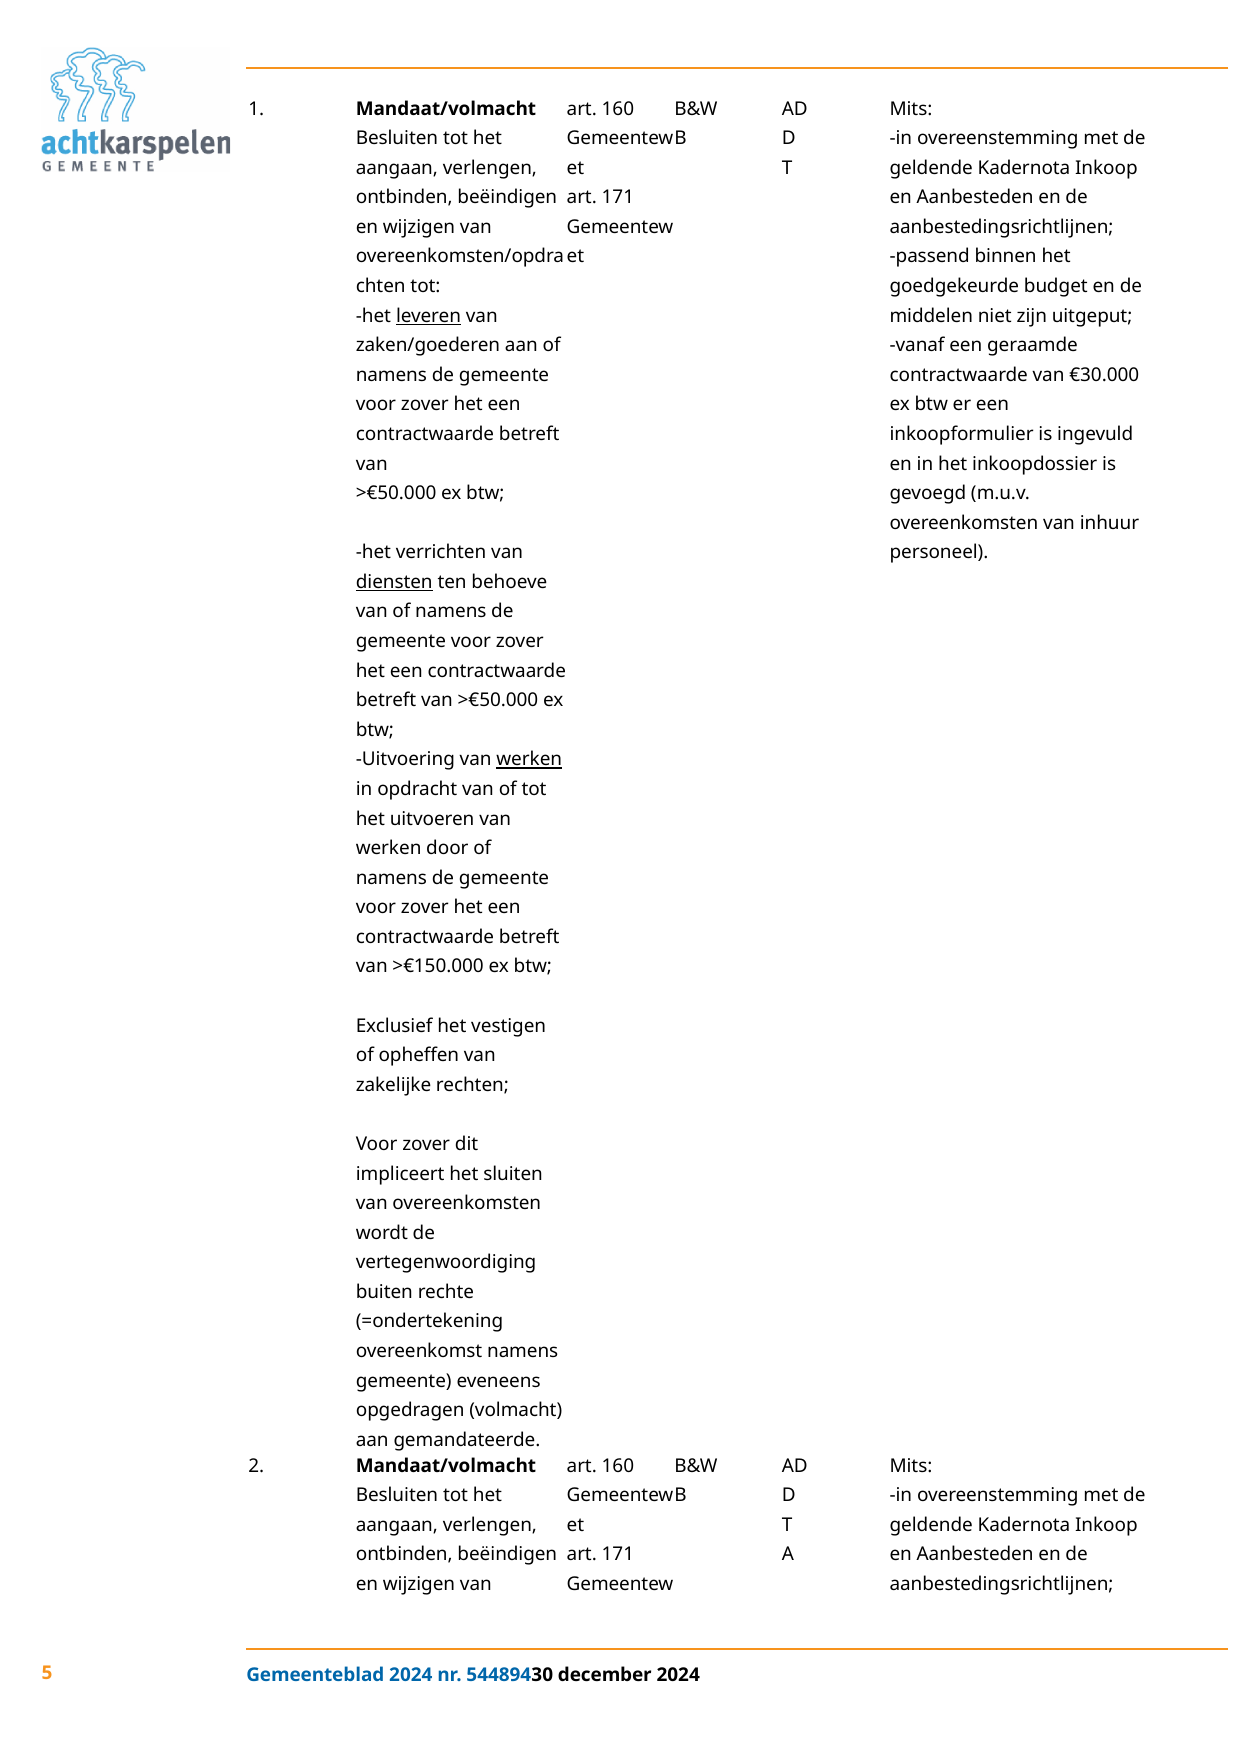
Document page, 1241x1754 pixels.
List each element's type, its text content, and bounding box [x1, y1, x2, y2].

table_cell AD D T A [782, 1452, 889, 1596]
table_cell Mits: -in overeenstemming met de geldende Kadernota Inkoop en Aanbesteden en de aanbestedingsrichtlijnen; -passend binnen het goedgekeurde budget en de middelen niet zijn uitgeput; -vanaf een geraamde contractwaarde van €30.000 ex btw er een inkoopformulier is ingevuld en in het inkoopdossier is gevoegd (m.u.v. overeenkomsten van inhuur personeel). [889, 95, 1152, 1452]
table_cell Mits: -in overeenstemming met de geldende Kadernota Inkoop en Aanbesteden en de aanbestedingsrichtlijnen; [889, 1452, 1152, 1596]
table_cell art. 160 Gemeentewet art. 171 Gemeentewet [566, 95, 674, 1452]
table_cell 2. [248, 1452, 356, 1596]
table_cell AD D T [782, 95, 889, 1452]
table_cell B&W B [674, 95, 782, 1452]
picture [41, 47, 231, 172]
table_cell B&W B [674, 1452, 782, 1596]
table_cell Mandaat/volmacht Besluiten tot het aangaan, verlengen, ontbinden, beëindigen en wijzigen van overeenkomsten/opdrachten tot: -het leveren van zaken/goederen aan of namens de gemeente voor zover het een contractwaarde betreft van >€50.000 ex btw; -het verrichten van diensten ten behoeve van of namens de gemeente voor zover het een contractwaarde betreft van >€50.000 ex btw; -Uitvoering van werken in opdracht van of tot het uitvoeren van werken door of namens de gemeente voor zover het een contractwaarde betreft van >€150.000 ex btw; Exclusief het vestigen of opheffen van zakelijke rechten; Voor zover dit impliceert het sluiten van overeenkomsten wordt de vertegenwoordiging buiten rechte (=ondertekening overeenkomst namens gemeente) eveneens opgedragen (volmacht) aan gemandateerde. [356, 95, 566, 1452]
table_cell Mandaat/volmacht Besluiten tot het aangaan, verlengen, ontbinden, beëindigen en wijzigen van [356, 1452, 566, 1596]
table_cell 1. [248, 95, 356, 1452]
table_cell art. 160 Gemeentewet art. 171 Gemeentew [566, 1452, 674, 1596]
